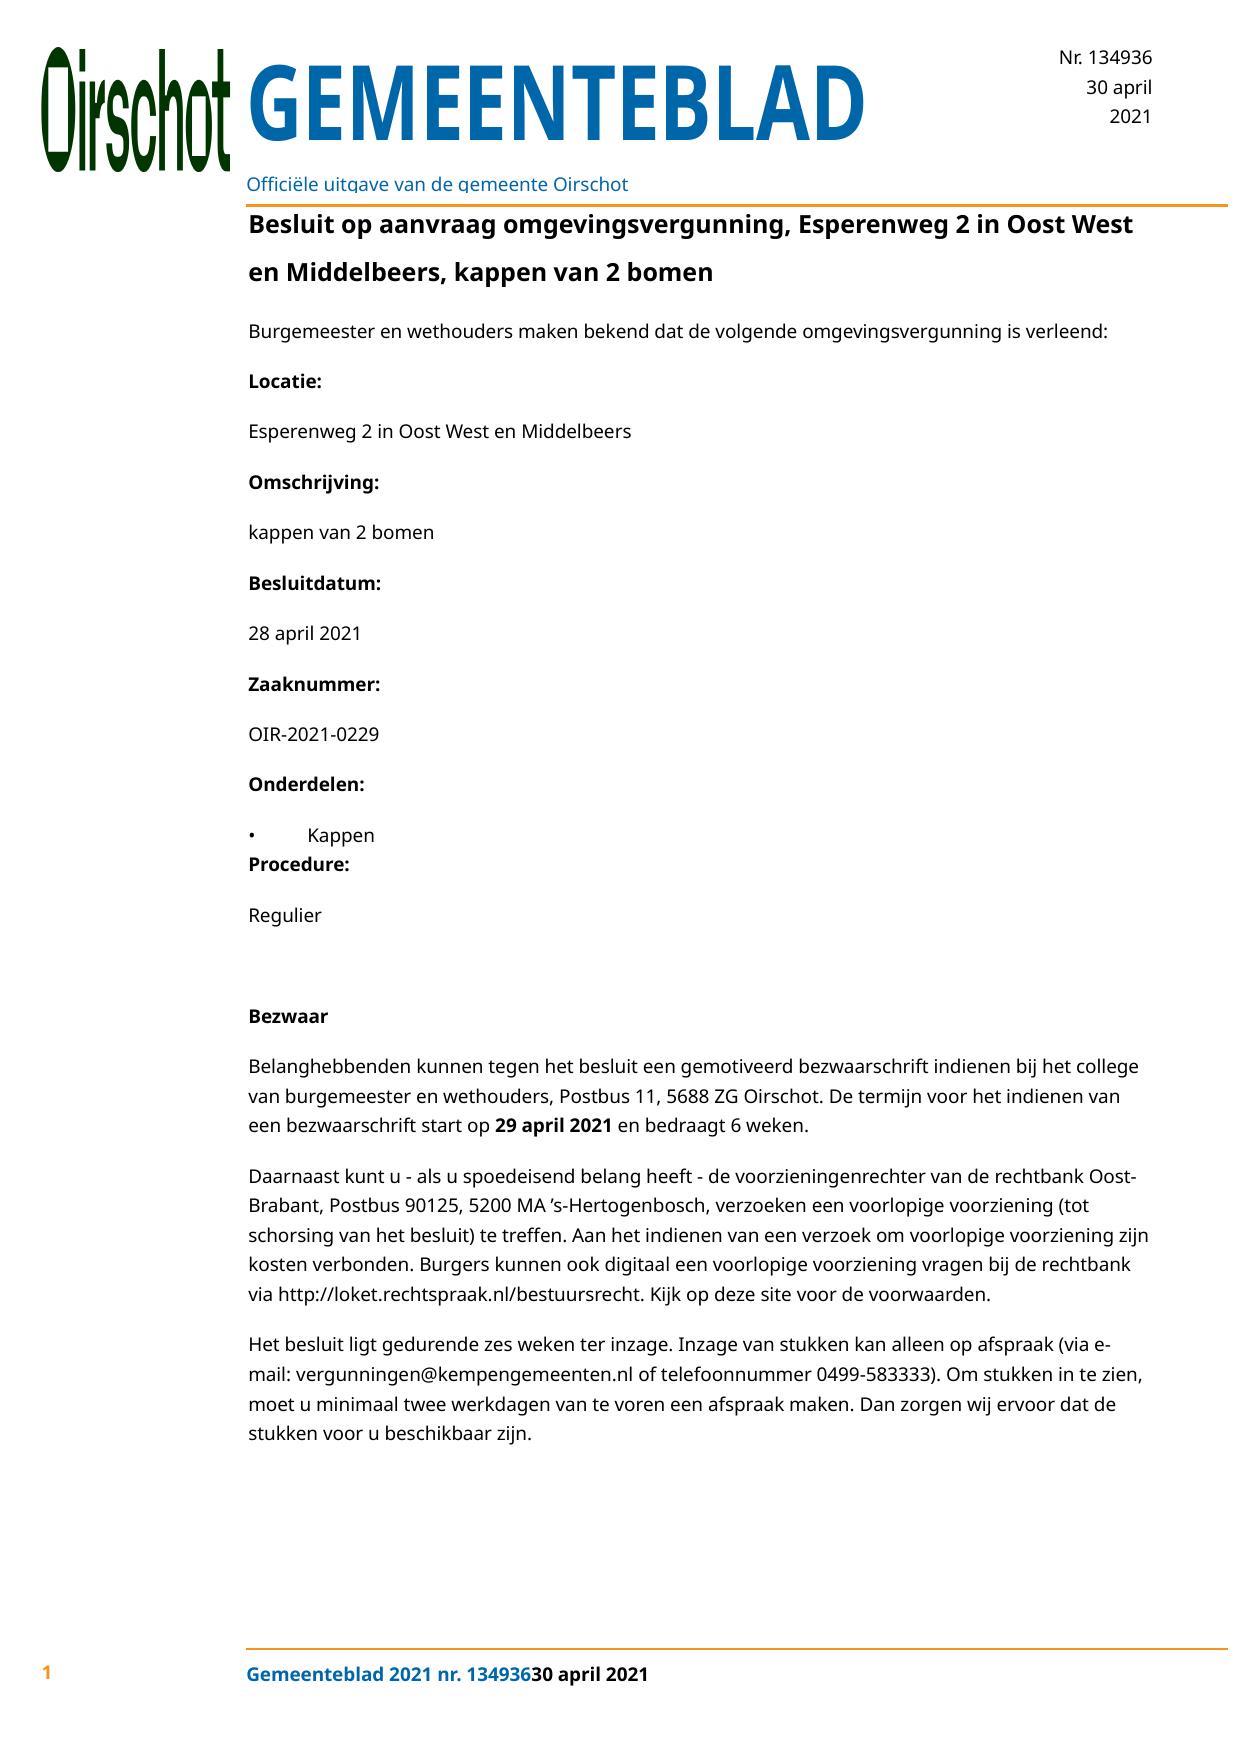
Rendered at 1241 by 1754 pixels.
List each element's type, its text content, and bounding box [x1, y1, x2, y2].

picture [41, 47, 231, 172]
text Besluit op aanvraag omgevingsvergunning, Esperenweg 2 in Oost West en Middelbeers, kappen van 2 bomen [248, 207, 1152, 288]
text Belanghebbenden kunnen tegen het besluit een gemotiveerd bezwaarschrift indienen bij het college van burgemeester en wethouders, Postbus 11, 5688 ZG Oirschot. De termijn voor het indienen van een bezwaarschrift start op 29 april 2021 en bedraagt 6 weken. [248, 1053, 1152, 1138]
text OIR-2021-0229 [248, 721, 1152, 747]
text kappen van 2 bomen [248, 519, 1152, 545]
text Omschrijving: [248, 469, 1152, 495]
text Daarnaast kunt u - als u spoedeisend belang heeft - de voorzieningenrechter van de rechtbank Oost-Brabant, Postbus 90125, 5200 MA ’s-Hertogenbosch, verzoeken een voorlopige voorziening (tot schorsing van het besluit) te treffen. Aan het indienen van een verzoek om voorlopige voorziening zijn kosten verbonden. Burgers kunnen ook digitaal een voorlopige voorziening vragen bij de rechtbank via http://loket.rechtspraak.nl/bestuursrecht. Kijk op deze site voor de voorwaarden. [248, 1163, 1152, 1307]
text 28 april 2021 [248, 620, 1152, 646]
text Procedure: [248, 852, 1152, 877]
text Esperenweg 2 in Oost West en Middelbeers [248, 419, 1152, 444]
list Kappen [248, 822, 1152, 848]
text Locatie: [248, 368, 1152, 394]
text Besluitdatum: [248, 570, 1152, 596]
text Zaaknummer: [248, 671, 1152, 697]
text Onderdelen: [248, 772, 1152, 797]
text Burgemeester en wethouders maken bekend dat de volgende omgevingsvergunning is verleend: [248, 318, 1152, 344]
text Regulier [248, 902, 1152, 928]
text Bezwaar [248, 1003, 1152, 1029]
text Het besluit ligt gedurende zes weken ter inzage. Inzage van stukken kan alleen op afspraak (via e-mail: vergunningen@kempengemeenten.nl of telefoonnummer 0499-583333). Om stukken in te zien, moet u minimaal twee werkdagen van te voren een afspraak maken. Dan zorgen wij ervoor dat de stukken voor u beschikbaar zijn. [248, 1332, 1152, 1446]
